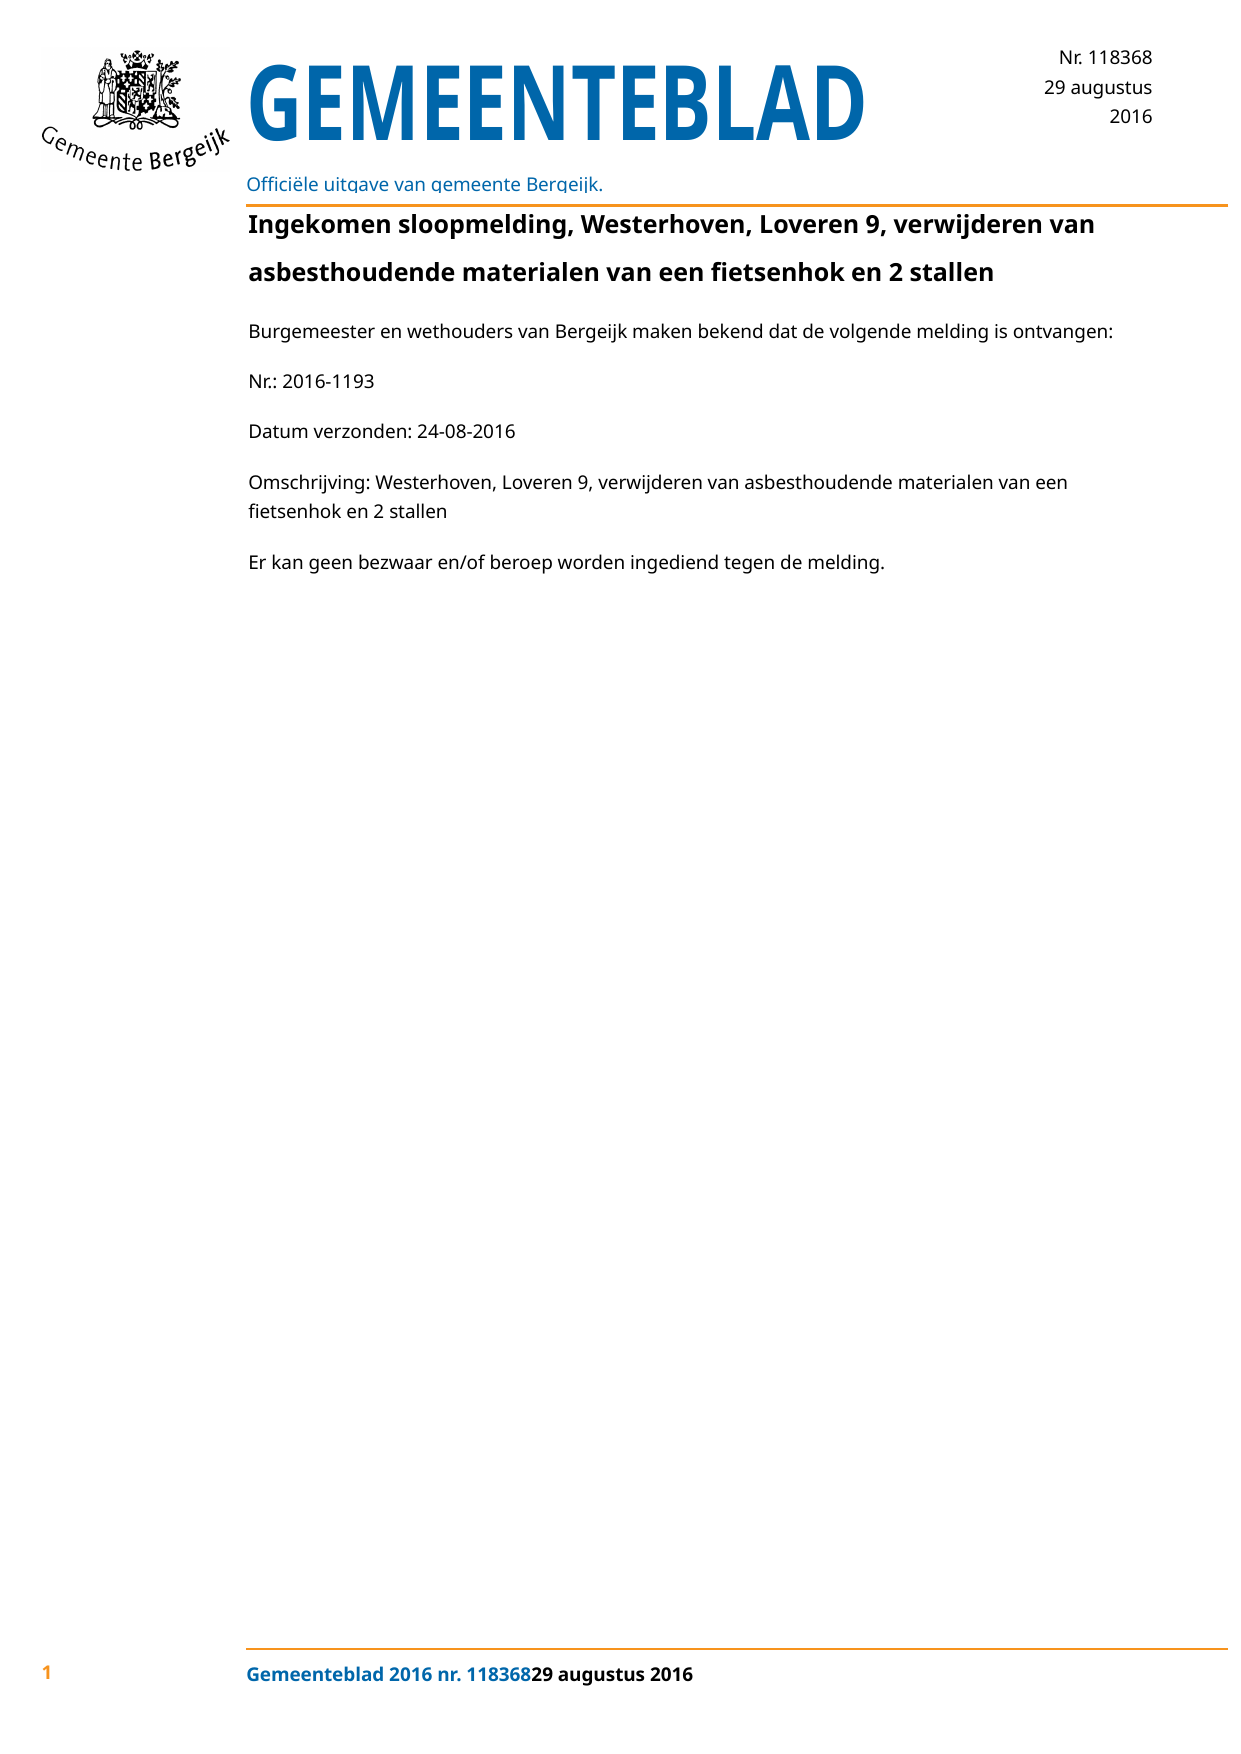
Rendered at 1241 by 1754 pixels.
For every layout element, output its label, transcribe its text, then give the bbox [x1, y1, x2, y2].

picture [41, 47, 231, 172]
text Omschrijving: Westerhoven, Loveren 9, verwijderen van asbesthoudende materialen van een fietsenhok en 2 stallen [248, 469, 1152, 524]
text Datum verzonden: 24-08-2016 [248, 419, 1152, 444]
text Ingekomen sloopmelding, Westerhoven, Loveren 9, verwijderen van asbesthoudende materialen van een fietsenhok en 2 stallen [248, 207, 1152, 288]
text Burgemeester en wethouders van Bergeijk maken bekend dat de volgende melding is ontvangen: [248, 318, 1152, 344]
text Nr.: 2016-1193 [248, 368, 1152, 394]
text Er kan geen bezwaar en/of beroep worden ingediend tegen de melding. [248, 549, 1152, 575]
